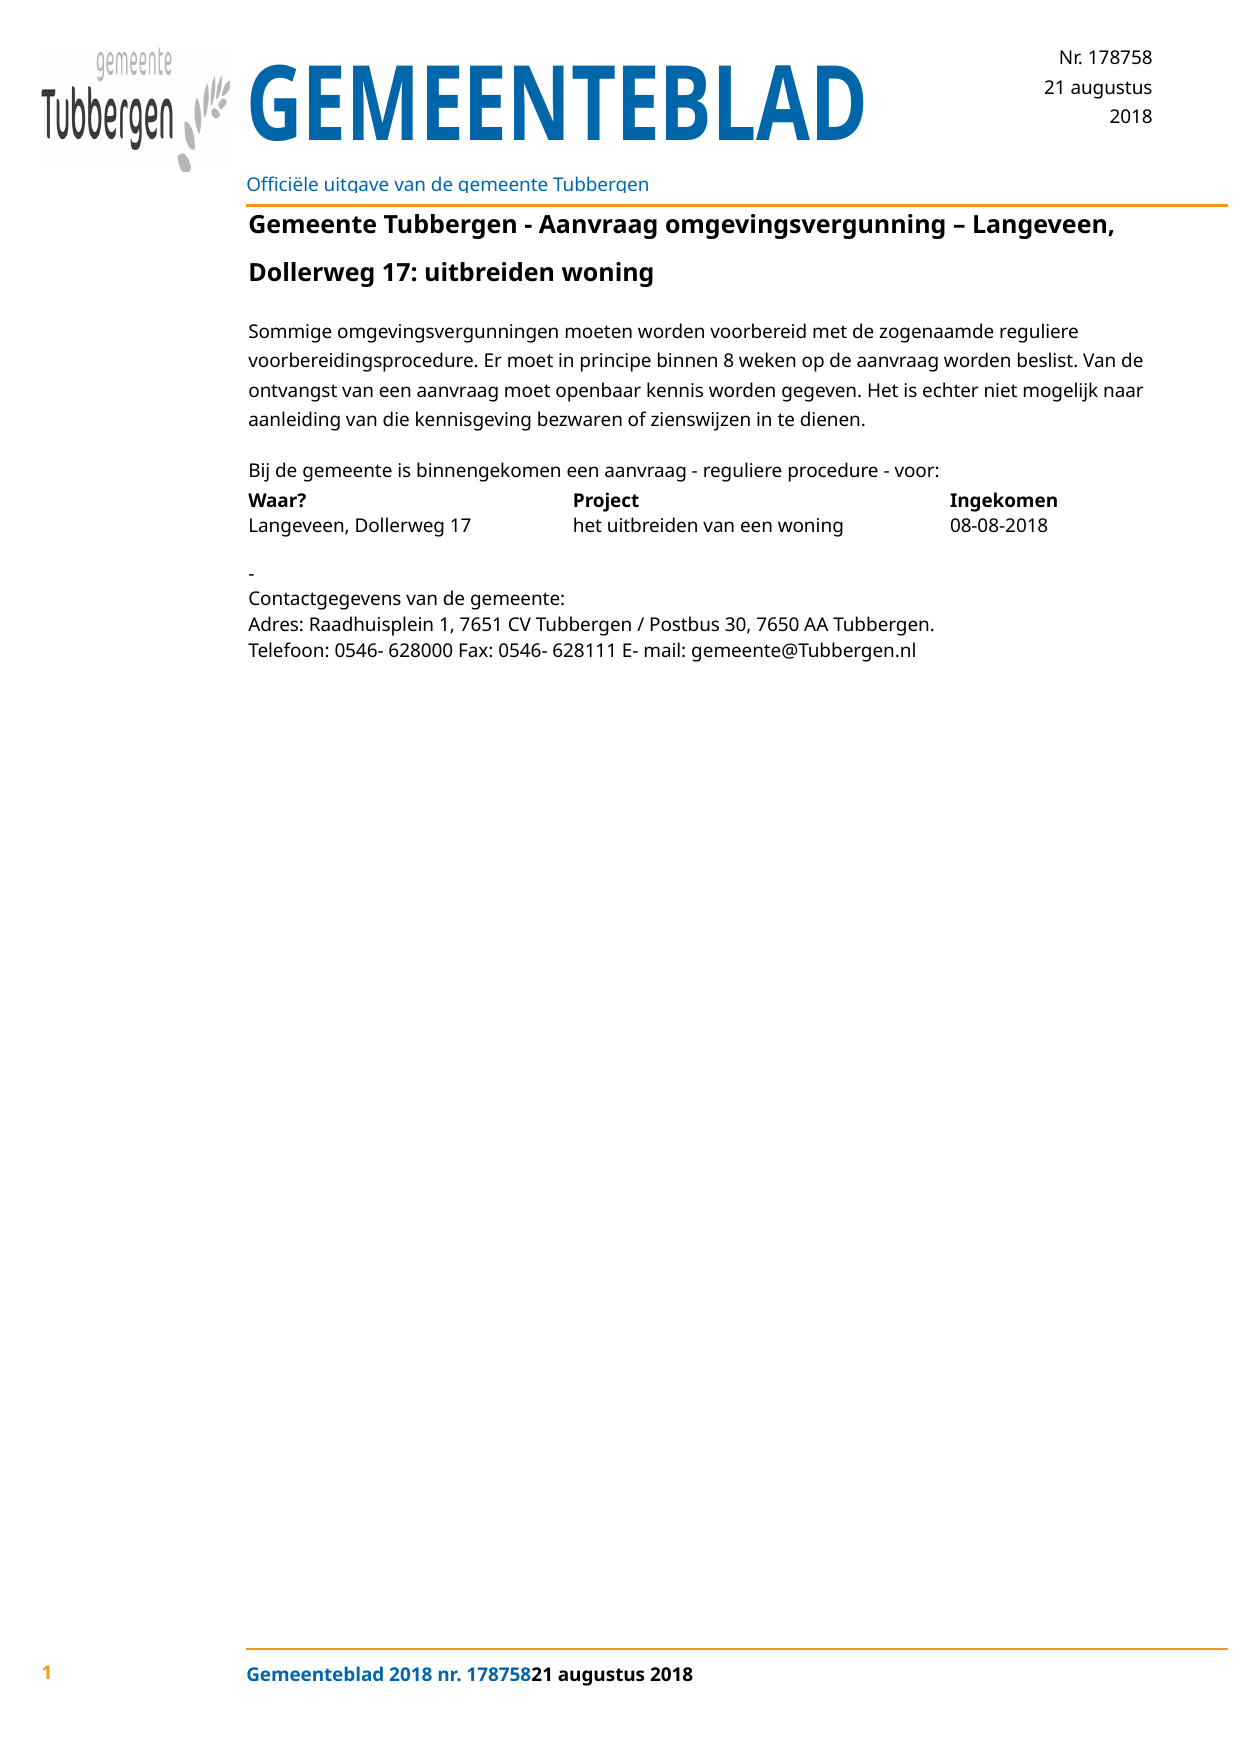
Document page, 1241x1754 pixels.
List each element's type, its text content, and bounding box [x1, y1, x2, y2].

table_header Ingekomen [950, 487, 1152, 512]
picture [41, 47, 231, 172]
text Contactgegevens van de gemeente: [248, 585, 1152, 611]
table_cell 08-08-2018 [950, 513, 1152, 538]
table_cell het uitbreiden van een woning [573, 513, 950, 538]
table_header Project [573, 487, 950, 512]
text Telefoon: 0546- 628000 Fax: 0546- 628111 E- mail: gemeente@Tubbergen.nl [248, 637, 1152, 663]
text Sommige omgevingsvergunningen moeten worden voorbereid met de zogenaamde reguliere voorbereidingsprocedure. Er moet in principe binnen 8 weken op de aanvraag worden beslist. Van de ontvangst van een aanvraag moet openbaar kennis worden gegeven. Het is echter niet mogelijk naar aanleiding van die kennisgeving bezwaren of zienswijzen in te dienen. [248, 318, 1152, 432]
text Adres: Raadhuisplein 1, 7651 CV Tubbergen / Postbus 30, 7650 AA Tubbergen. [248, 611, 1152, 637]
text Bij de gemeente is binnengekomen een aanvraag - reguliere procedure - voor: [248, 457, 1152, 483]
table_header Waar? [248, 487, 573, 512]
table_cell Langeveen, Dollerweg 17 [248, 513, 573, 538]
text - [248, 560, 1152, 585]
text Gemeente Tubbergen - Aanvraag omgevingsvergunning – Langeveen, Dollerweg 17: uitbreiden woning [248, 207, 1152, 288]
